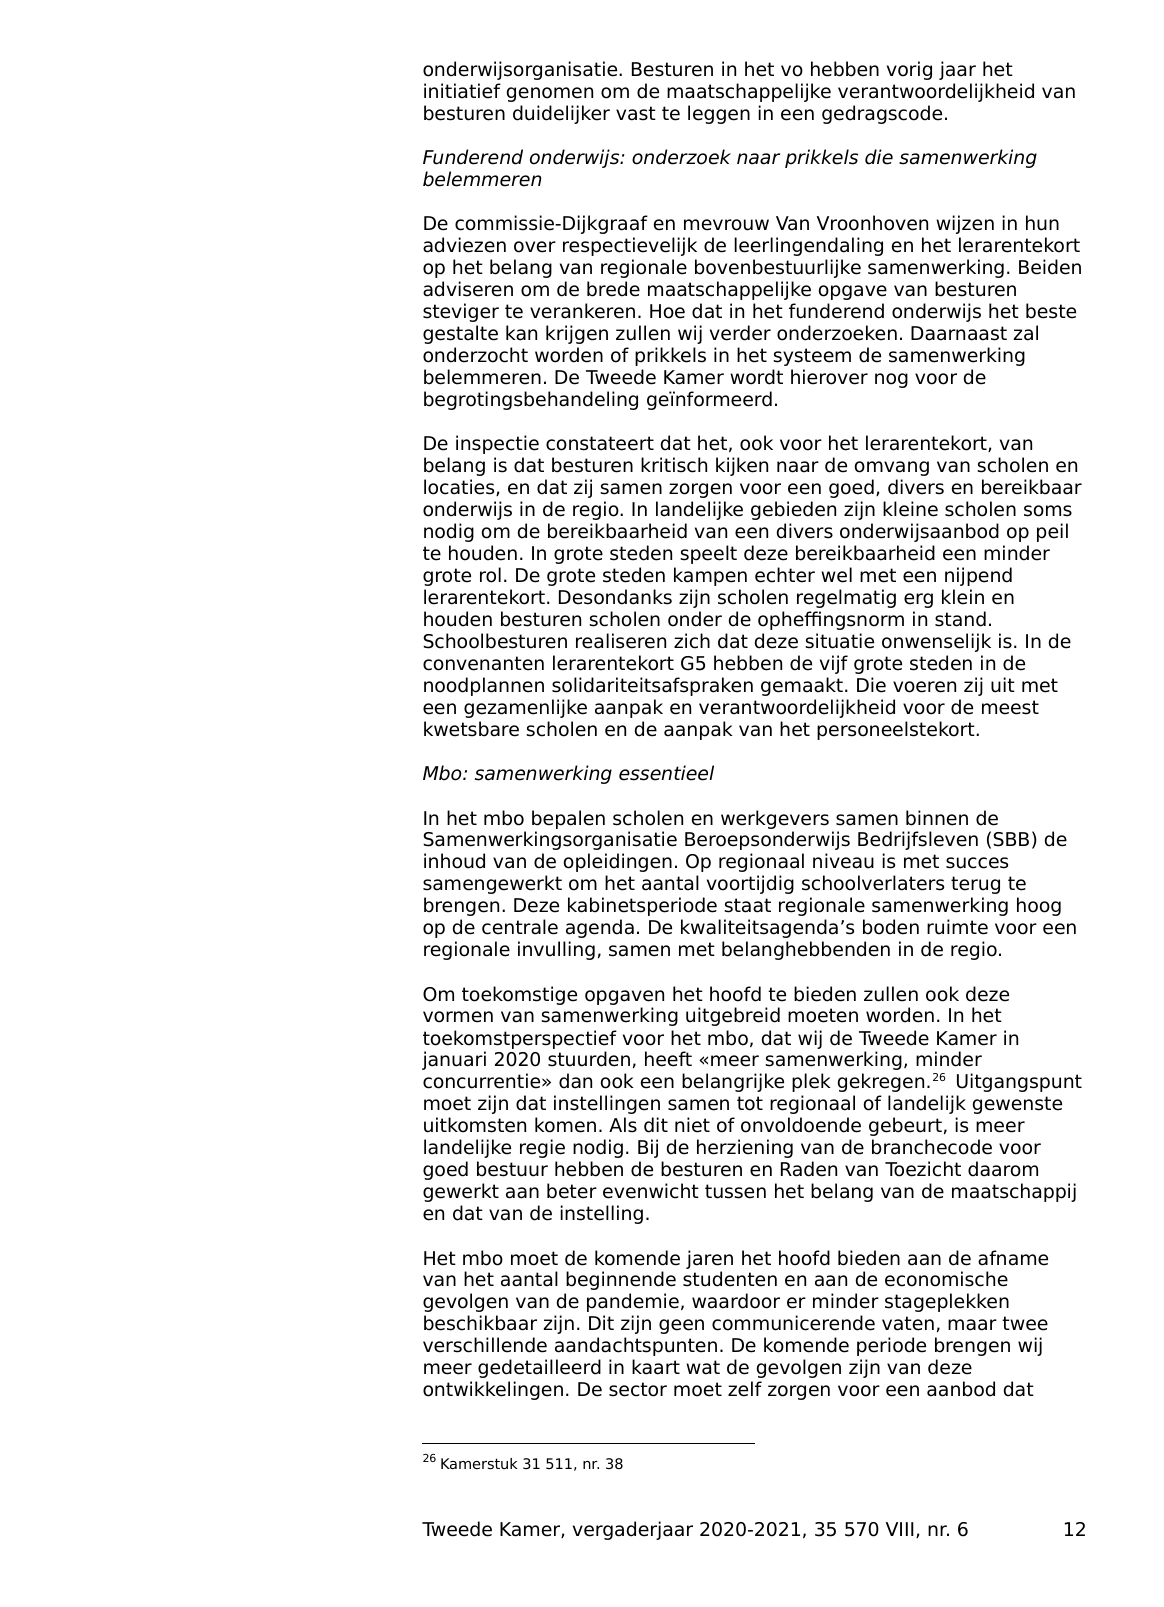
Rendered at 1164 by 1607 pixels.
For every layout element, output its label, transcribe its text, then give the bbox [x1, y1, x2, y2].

subtitle Funderend onderwijs: onderzoek naar prikkels die samenwerking belemmeren [422, 147, 1087, 191]
text Kamerstuk 31 511, nr. 38 [422, 1452, 1087, 1474]
text De commissie-Dijkgraaf en mevrouw Van Vroonhoven wijzen in hun adviezen over respectievelijk de leerlingendaling en het lerarentekort op het belang van regionale bovenbestuurlijke samenwerking. Beiden adviseren om de brede maatschappelijke opgave van besturen steviger te verankeren. Hoe dat in het funderend onderwijs het beste gestalte kan krijgen zullen wij verder onderzoeken. Daarnaast zal onderzocht worden of prikkels in het systeem de samenwerking belemmeren. De Tweede Kamer wordt hierover nog voor de begrotingsbehandeling geïnformeerd. [422, 213, 1087, 411]
text Het mbo moet de komende jaren het hoofd bieden aan de afname van het aantal beginnende studenten en aan de economische gevolgen van de pandemie, waardoor er minder stageplekken beschikbaar zijn. Dit zijn geen communicerende vaten, maar twee verschillende aandachtspunten. De komende periode brengen wij meer gedetailleerd in kaart wat de gevolgen zijn van deze ontwikkelingen. De sector moet zelf zorgen voor een aanbod dat [422, 1247, 1087, 1401]
text In het mbo bepalen scholen en werkgevers samen binnen de Samenwerkingsorganisatie Beroepsonderwijs Bedrijfsleven (SBB) de inhoud van de opleidingen. Op regionaal niveau is met succes samengewerkt om het aantal voortijdig schoolverlaters terug te brengen. Deze kabinetsperiode staat regionale samenwerking hoog op de centrale agenda. De kwaliteitsagenda’s boden ruimte voor een regionale invulling, samen met belanghebbenden in de regio. [422, 807, 1087, 961]
text onderwijsorganisatie. Besturen in het vo hebben vorig jaar het initiatief genomen om de maatschappelijke verantwoordelijkheid van besturen duidelijker vast te leggen in een gedragscode. [422, 59, 1087, 125]
subtitle Mbo: samenwerking essentieel [422, 763, 1087, 785]
text Om toekomstige opgaven het hoofd te bieden zullen ook deze vormen van samenwerking uitgebreid moeten worden. In het toekomstperspectief voor het mbo, dat wij de Tweede Kamer in januari 2020 stuurden, heeft «meer samenwerking, minder concurrentie» dan ook een belangrijke plek gekregen. Uitgangspunt moet zijn dat instellingen samen tot regionaal of landelijk gewenste uitkomsten komen. Als dit niet of onvoldoende gebeurt, is meer landelijke regie nodig. Bij de herziening van de branchecode voor goed bestuur hebben de besturen en Raden van Toezicht daarom gewerkt aan beter evenwicht tussen het belang van de maatschappij en dat van de instelling. [422, 983, 1087, 1225]
text De inspectie constateert dat het, ook voor het lerarentekort, van belang is dat besturen kritisch kijken naar de omvang van scholen en locaties, en dat zij samen zorgen voor een goed, divers en bereikbaar onderwijs in de regio. In landelijke gebieden zijn kleine scholen soms nodig om de bereikbaarheid van een divers onderwijsaanbod op peil te houden. In grote steden speelt deze bereikbaarheid een minder grote rol. De grote steden kampen echter wel met een nijpend lerarentekort. Desondanks zijn scholen regelmatig erg klein en houden besturen scholen onder de opheffingsnorm in stand. Schoolbesturen realiseren zich dat deze situatie onwenselijk is. In de convenanten lerarentekort G5 hebben de vijf grote steden in de noodplannen solidariteitsafspraken gemaakt. Die voeren zij uit met een gezamenlijke aanpak en verantwoordelijkheid voor de meest kwetsbare scholen en de aanpak van het personeelstekort. [422, 433, 1087, 741]
